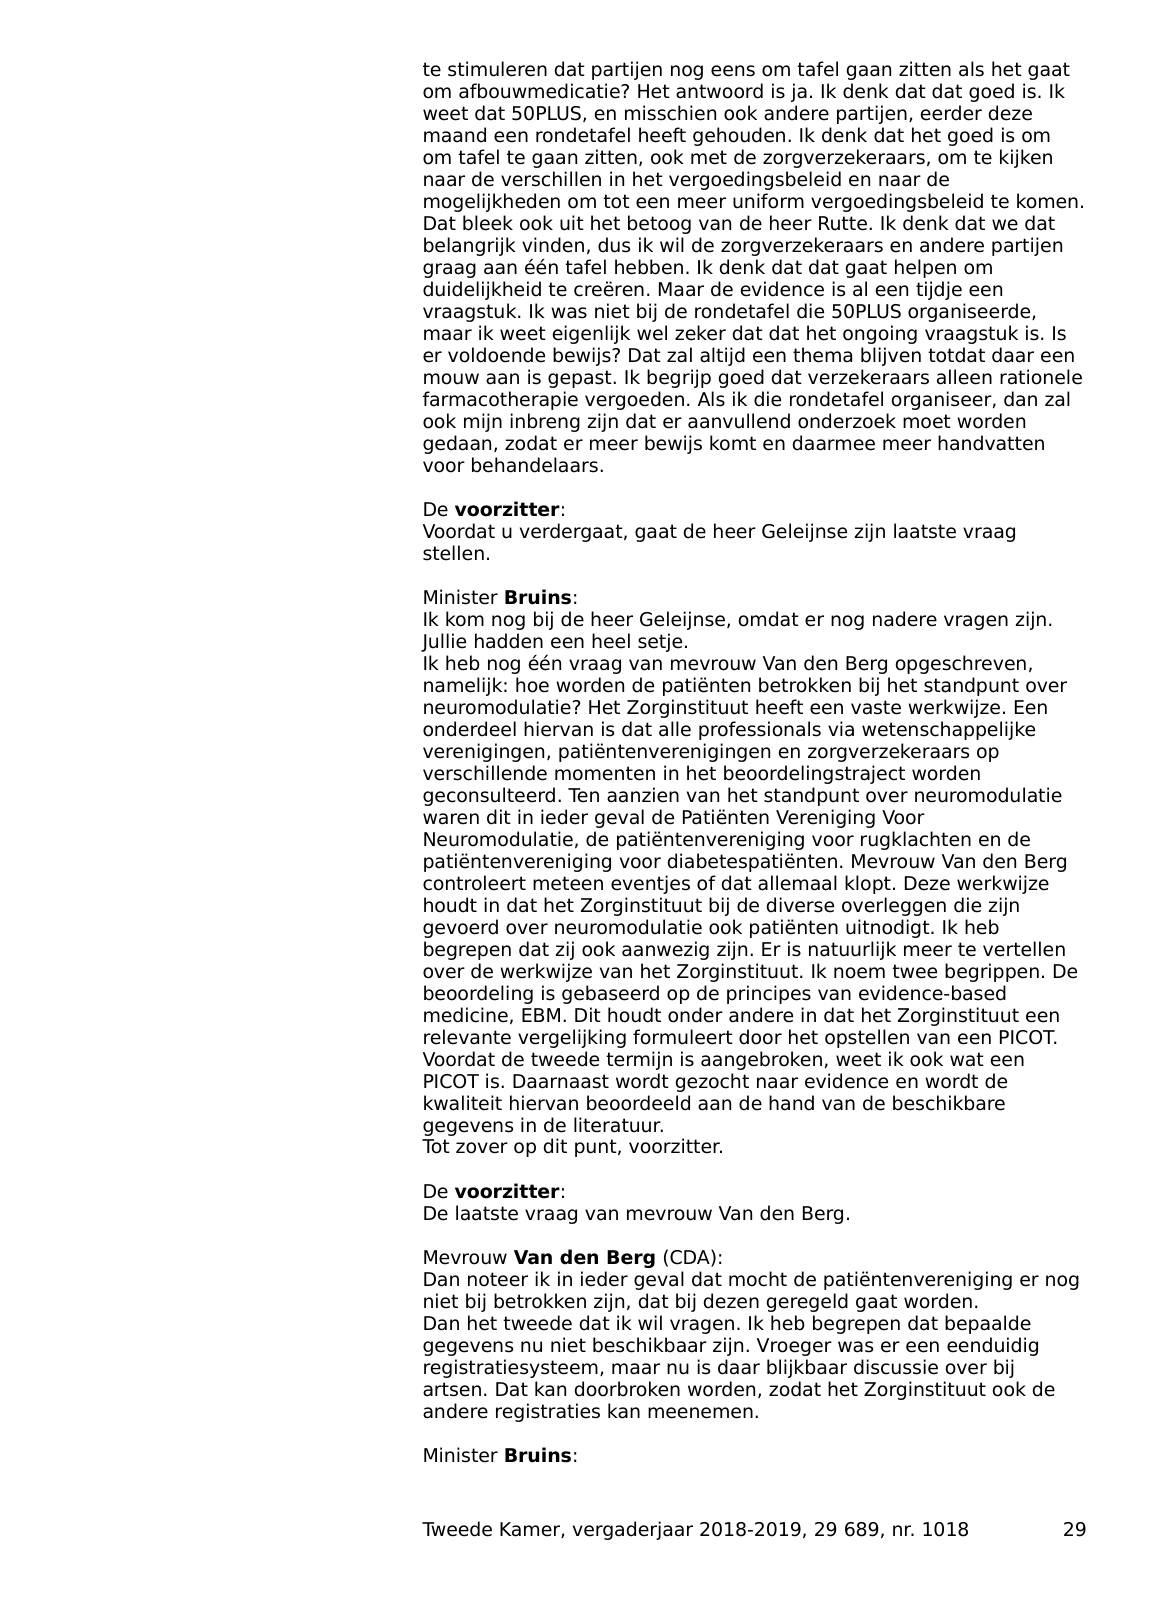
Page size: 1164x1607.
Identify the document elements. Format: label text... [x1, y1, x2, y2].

text te stimuleren dat partijen nog eens om tafel gaan zitten als het gaat om afbouwmedicatie? Het antwoord is ja. Ik denk dat dat goed is. Ik weet dat 50PLUS, en misschien ook andere partijen, eerder deze maand een rondetafel heeft gehouden. Ik denk dat het goed is om om tafel te gaan zitten, ook met de zorgverzekeraars, om te kijken naar de verschillen in het vergoedingsbeleid en naar de mogelijkheden om tot een meer uniform vergoedingsbeleid te komen. Dat bleek ook uit het betoog van de heer Rutte. Ik denk dat we dat belangrijk vinden, dus ik wil de zorgverzekeraars en andere partijen graag aan één tafel hebben. Ik denk dat dat gaat helpen om duidelijkheid te creëren. Maar de evidence is al een tijdje een vraagstuk. Ik was niet bij de rondetafel die 50PLUS organiseerde, maar ik weet eigenlijk wel zeker dat dat het ongoing vraagstuk is. Is er voldoende bewijs? Dat zal altijd een thema blijven totdat daar een mouw aan is gepast. Ik begrijp goed dat verzekeraars alleen rationele farmacotherapie vergoeden. Als ik die rondetafel organiseer, dan zal ook mijn inbreng zijn dat er aanvullend onderzoek moet worden gedaan, zodat er meer bewijs komt en daarmee meer handvatten voor behandelaars. [422, 59, 1087, 477]
text Minister Bruins: [422, 1445, 1087, 1467]
text De voorzitter: [422, 499, 1087, 521]
text Mevrouw Van den Berg (CDA): [422, 1247, 1087, 1269]
text Dan noteer ik in ieder geval dat mocht de patiëntenvereniging er nog niet bij betrokken zijn, dat bij dezen geregeld gaat worden. [422, 1269, 1087, 1313]
text Voordat u verdergaat, gaat de heer Geleijnse zijn laatste vraag stellen. [422, 521, 1087, 565]
text Minister Bruins: [422, 587, 1087, 609]
text Ik kom nog bij de heer Geleijnse, omdat er nog nadere vragen zijn. Jullie hadden een heel setje. [422, 609, 1087, 653]
text Ik heb nog één vraag van mevrouw Van den Berg opgeschreven, namelijk: hoe worden de patiënten betrokken bij het standpunt over neuromodulatie? Het Zorginstituut heeft een vaste werkwijze. Een onderdeel hiervan is dat alle professionals via wetenschappelijke verenigingen, patiëntenverenigingen en zorgverzekeraars op verschillende momenten in het beoordelingstraject worden geconsulteerd. Ten aanzien van het standpunt over neuromodulatie waren dit in ieder geval de Patiënten Vereniging Voor Neuromodulatie, de patiëntenvereniging voor rugklachten en de patiëntenvereniging voor diabetespatiënten. Mevrouw Van den Berg controleert meteen eventjes of dat allemaal klopt. Deze werkwijze houdt in dat het Zorginstituut bij de diverse overleggen die zijn gevoerd over neuromodulatie ook patiënten uitnodigt. Ik heb begrepen dat zij ook aanwezig zijn. Er is natuurlijk meer te vertellen over de werkwijze van het Zorginstituut. Ik noem twee begrippen. De beoordeling is gebaseerd op de principes van evidence-based medicine, EBM. Dit houdt onder andere in dat het Zorginstituut een relevante vergelijking formuleert door het opstellen van een PICOT. Voordat de tweede termijn is aangebroken, weet ik ook wat een PICOT is. Daarnaast wordt gezocht naar evidence en wordt de kwaliteit hiervan beoordeeld aan de hand van de beschikbare gegevens in de literatuur. [422, 653, 1087, 1136]
text Tot zover op dit punt, voorzitter. [422, 1136, 1087, 1158]
text Dan het tweede dat ik wil vragen. Ik heb begrepen dat bepaalde gegevens nu niet beschikbaar zijn. Vroeger was er een eenduidig registratiesysteem, maar nu is daar blijkbaar discussie over bij artsen. Dat kan doorbroken worden, zodat het Zorginstituut ook de andere registraties kan meenemen. [422, 1313, 1087, 1423]
text De voorzitter: [422, 1181, 1087, 1203]
text De laatste vraag van mevrouw Van den Berg. [422, 1203, 1087, 1224]
